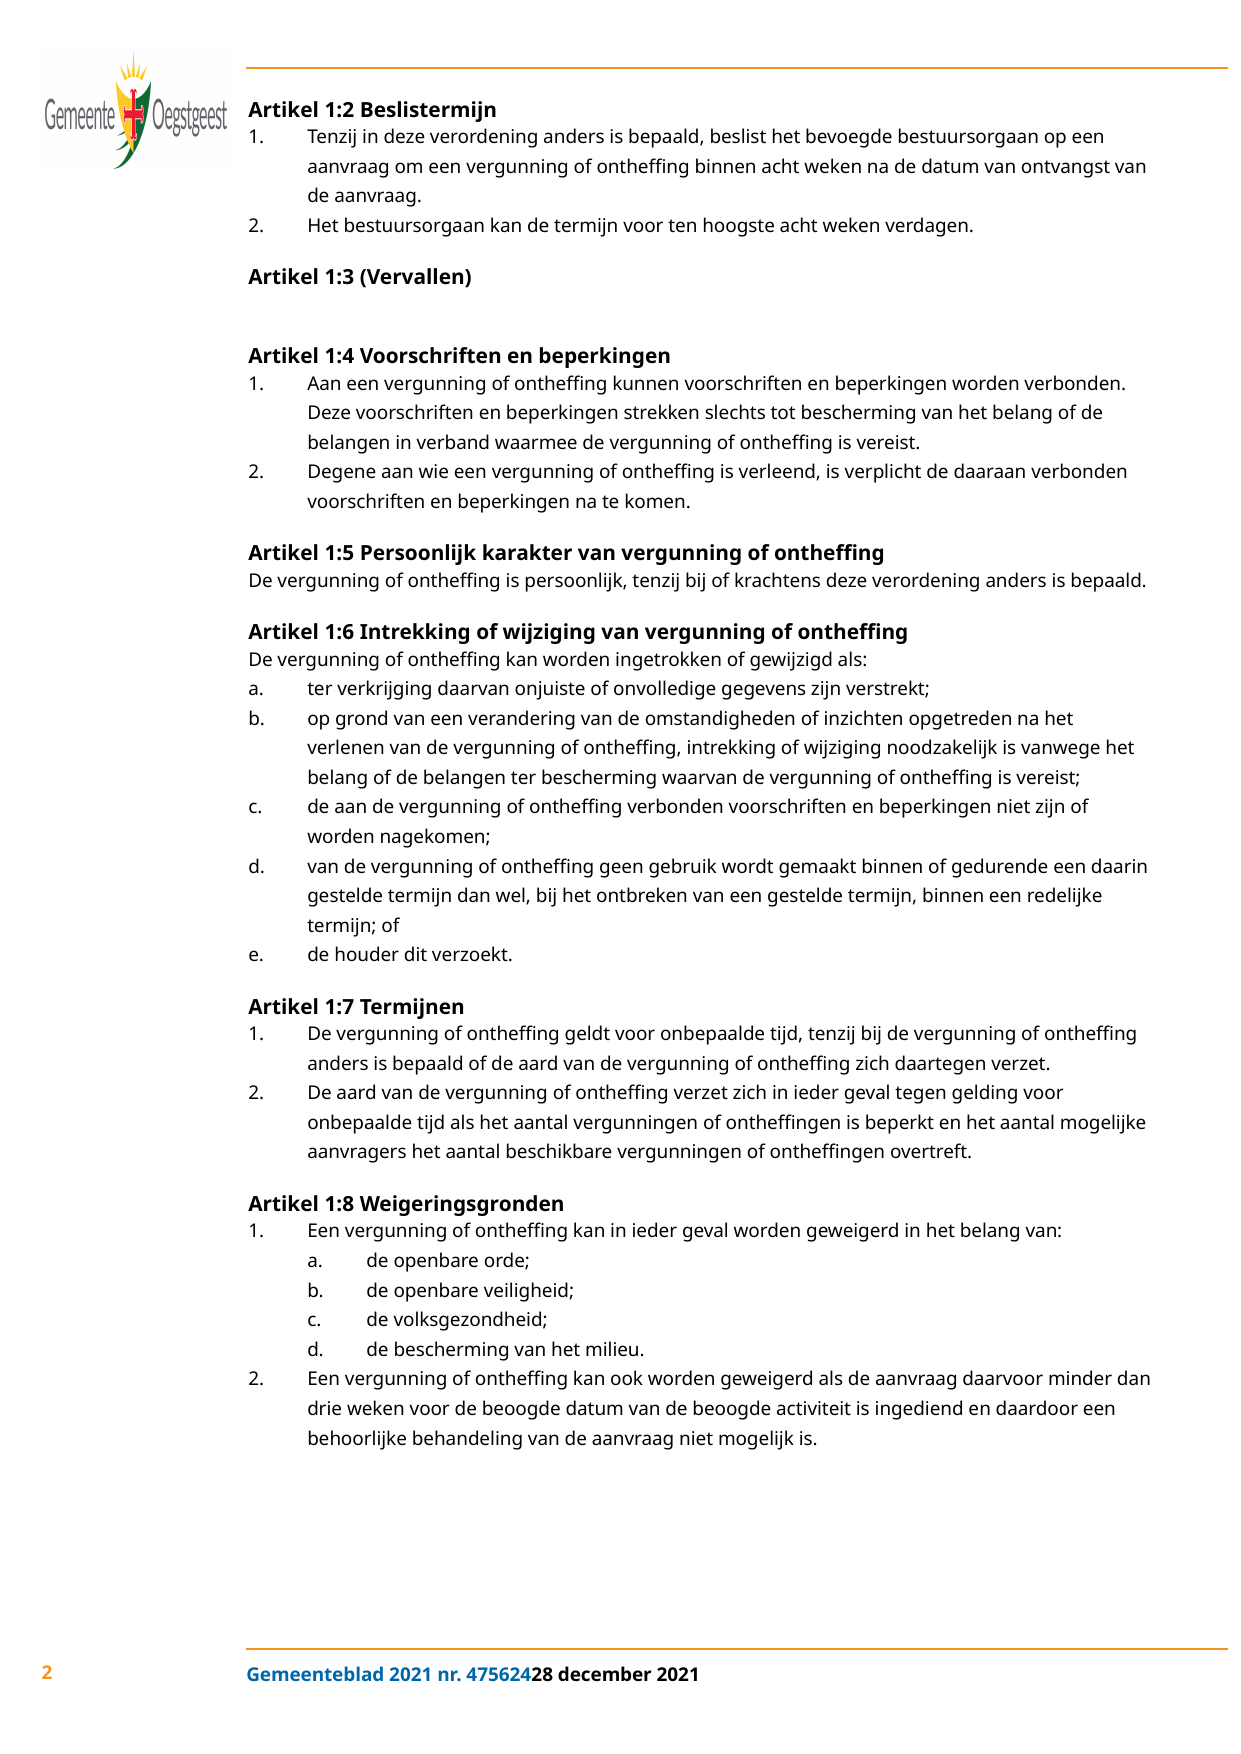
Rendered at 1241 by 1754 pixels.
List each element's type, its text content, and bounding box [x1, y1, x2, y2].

list De vergunning of ontheffing geldt voor onbepaalde tijd, tenzij bij de vergunning of ontheffing anders is bepaald of de aard van de vergunning of ontheffing zich daartegen verzet. [248, 1020, 1152, 1076]
text De vergunning of ontheffing kan worden ingetrokken of gewijzigd als: [248, 646, 1152, 671]
text Artikel 1:8 Weigeringsgronden [248, 1189, 1152, 1218]
list de bescherming van het milieu. [307, 1336, 1152, 1362]
list de aan de vergunning of ontheffing verbonden voorschriften en beperkingen niet zijn of worden nagekomen; [248, 794, 1152, 849]
text Artikel 1:3 (Vervallen) [248, 262, 1152, 291]
list Aan een vergunning of ontheffing kunnen voorschriften en beperkingen worden verbonden. Deze voorschriften en beperkingen strekken slechts tot bescherming van het belang of de belangen in verband waarmee de vergunning of ontheffing is vereist. [248, 370, 1152, 454]
text Artikel 1:7 Termijnen [248, 992, 1152, 1020]
text De vergunning of ontheffing is persoonlijk, tenzij bij of krachtens deze verordening anders is bepaald. [248, 567, 1152, 593]
text Artikel 1:4 Voorschriften en beperkingen [248, 341, 1152, 370]
list Degene aan wie een vergunning of ontheffing is verleend, is verplicht de daaraan verbonden voorschriften en beperkingen na te komen. [248, 458, 1152, 514]
text Artikel 1:2 Beslistermijn [248, 95, 1152, 123]
picture [41, 47, 231, 172]
list Tenzij in deze verordening anders is bepaald, beslist het bevoegde bestuursorgaan op een aanvraag om een vergunning of ontheffing binnen acht weken na de datum van ontvangst van de aanvraag. [248, 123, 1152, 208]
list van de vergunning of ontheffing geen gebruik wordt gemaakt binnen of gedurende een daarin gestelde termijn dan wel, bij het ontbreken van een gestelde termijn, binnen een redelijke termijn; of [248, 853, 1152, 938]
list Een vergunning of ontheffing kan in ieder geval worden geweigerd in het belang van: [248, 1218, 1152, 1243]
list op grond van een verandering van de omstandigheden of inzichten opgetreden na het verlenen van de vergunning of ontheffing, intrekking of wijziging noodzakelijk is vanwege het belang of de belangen ter bescherming waarvan de vergunning of ontheffing is vereist; [248, 705, 1152, 790]
list de volksgezondheid; [307, 1306, 1152, 1332]
list Het bestuursorgaan kan de termijn voor ten hoogste acht weken verdagen. [248, 212, 1152, 238]
list de houder dit verzoekt. [248, 942, 1152, 967]
text Artikel 1:5 Persoonlijk karakter van vergunning of ontheffing [248, 538, 1152, 567]
list de openbare orde; [307, 1247, 1152, 1273]
text Artikel 1:6 Intrekking of wijziging van vergunning of ontheffing [248, 617, 1152, 646]
list de openbare veiligheid; [307, 1277, 1152, 1302]
list De aard van de vergunning of ontheffing verzet zich in ieder geval tegen gelding voor onbepaalde tijd als het aantal vergunningen of ontheffingen is beperkt en het aantal mogelijke aanvragers het aantal beschikbare vergunningen of ontheffingen overtreft. [248, 1079, 1152, 1164]
list Een vergunning of ontheffing kan ook worden geweigerd als de aanvraag daarvoor minder dan drie weken voor de beoogde datum van de beoogde activiteit is ingediend en daardoor een behoorlijke behandeling van de aanvraag niet mogelijk is. [248, 1366, 1152, 1450]
list ter verkrijging daarvan onjuiste of onvolledige gegevens zijn verstrekt; [248, 675, 1152, 701]
